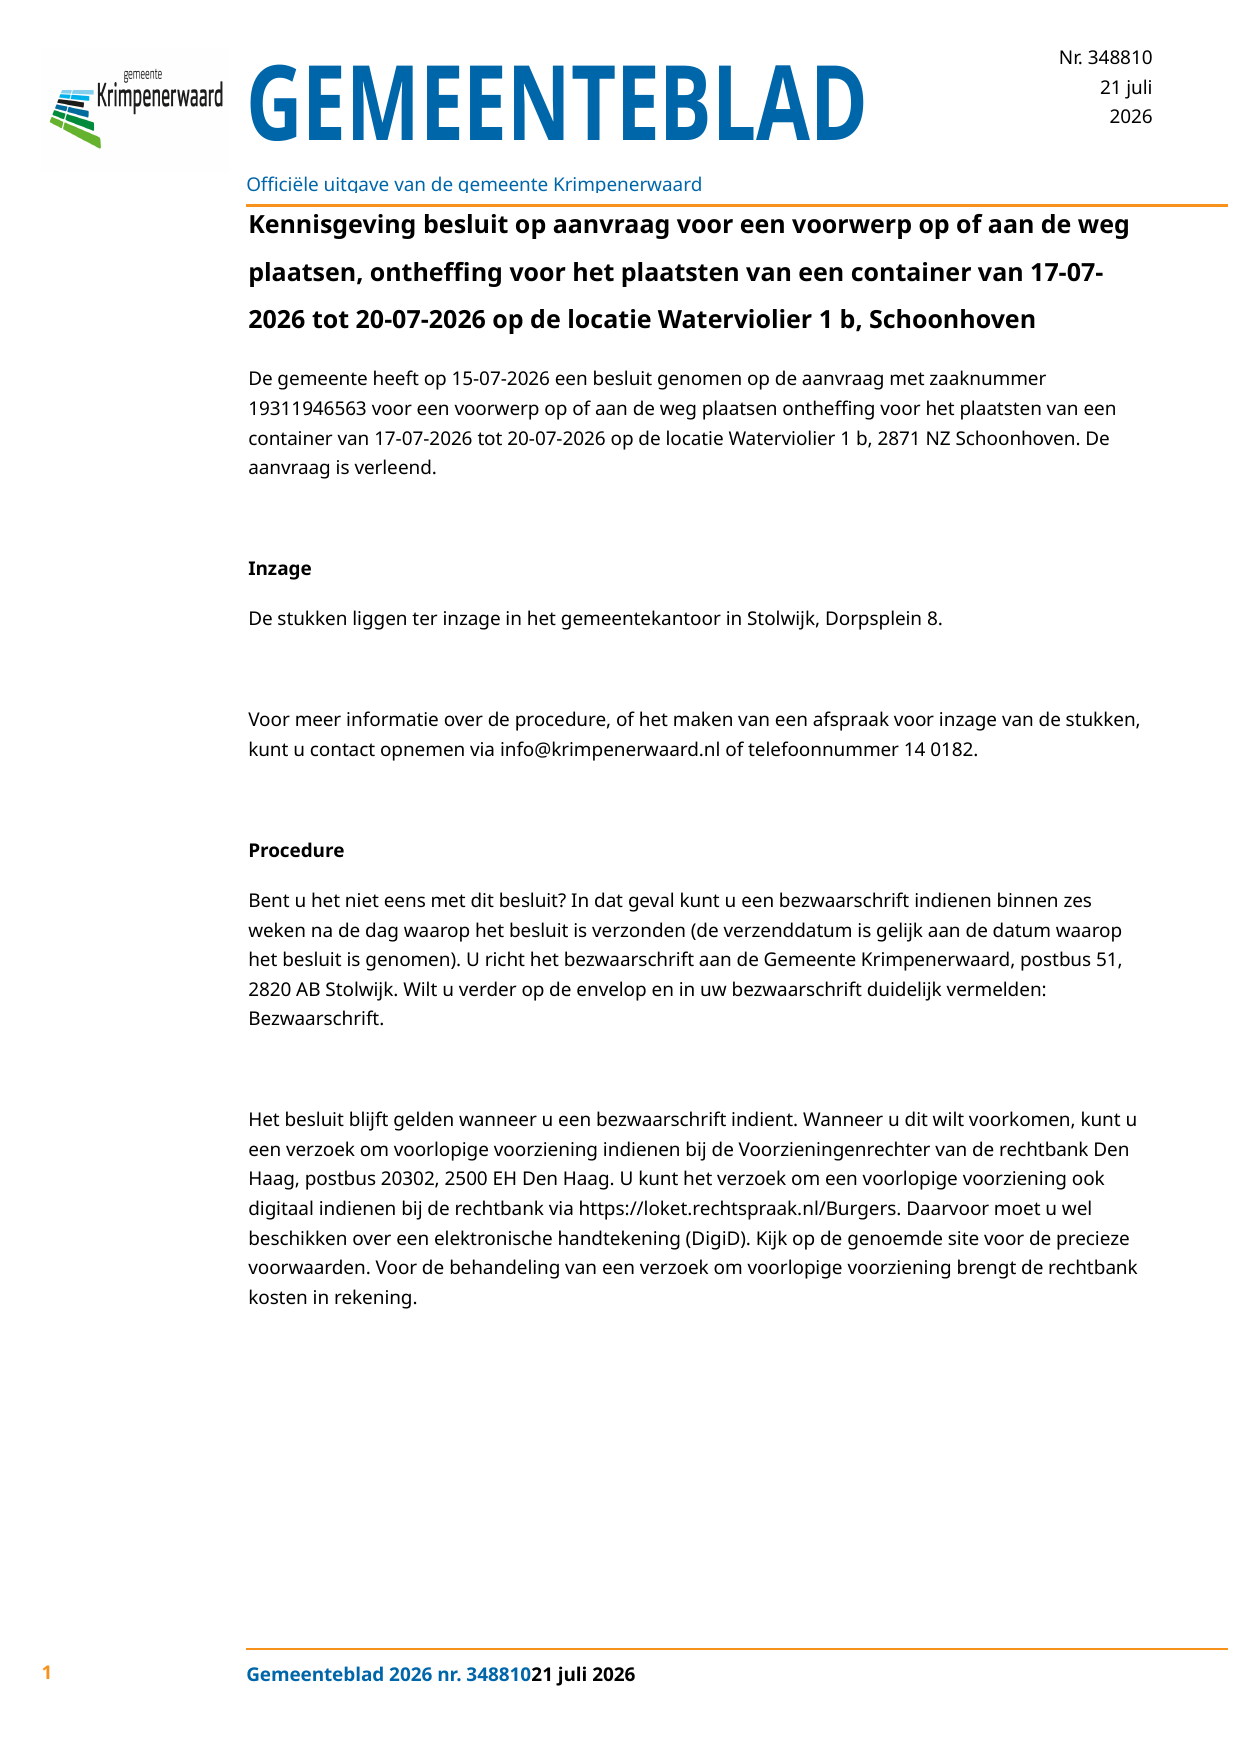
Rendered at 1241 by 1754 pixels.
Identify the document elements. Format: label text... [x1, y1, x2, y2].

text De stukken liggen ter inzage in het gemeentekantoor in Stolwijk, Dorpsplein 8. [248, 606, 1152, 631]
text Kennisgeving besluit op aanvraag voor een voorwerp op of aan de weg plaatsen, ontheffing voor het plaatsten van een container van 17-07-2026 tot 20-07-2026 op de locatie Waterviolier 1 b, Schoonhoven [248, 207, 1152, 336]
text De gemeente heeft op 15-07-2026 een besluit genomen op de aanvraag met zaaknummer 19311946563 voor een voorwerp op of aan de weg plaatsen ontheffing voor het plaatsten van een container van 17-07-2026 tot 20-07-2026 op de locatie Waterviolier 1 b, 2871 NZ Schoonhoven. De aanvraag is verleend. [248, 366, 1152, 480]
text Inzage [248, 555, 1152, 581]
text Bent u het niet eens met dit besluit? In dat geval kunt u een bezwaarschrift indienen binnen zes weken na de dag waarop het besluit is verzonden (de verzenddatum is gelijk aan de datum waarop het besluit is genomen). U richt het bezwaarschrift aan de Gemeente Krimpenerwaard, postbus 51, 2820 AB Stolwijk. Wilt u verder op de envelop en in uw bezwaarschrift duidelijk vermelden: Bezwaarschrift. [248, 887, 1152, 1031]
text Het besluit blijft gelden wanneer u een bezwaarschrift indient. Wanneer u dit wilt voorkomen, kunt u een verzoek om voorlopige voorziening indienen bij de Voorzieningenrechter van de rechtbank Den Haag, postbus 20302, 2500 EH Den Haag. U kunt het verzoek om een voorlopige voorziening ook digitaal indienen bij de rechtbank via https://loket.rechtspraak.nl/Burgers. Daarvoor moet u wel beschikken over een elektronische handtekening (DigiD). Kijk op de genoemde site voor de precieze voorwaarden. Voor de behandeling van een verzoek om voorlopige voorziening brengt de rechtbank kosten in rekening. [248, 1106, 1152, 1309]
picture [41, 47, 231, 172]
text Voor meer informatie over de procedure, of het maken van een afspraak voor inzage van de stukken, kunt u contact opnemen via info@krimpenerwaard.nl of telefoonnummer 14 0182. [248, 706, 1152, 762]
text Procedure [248, 837, 1152, 862]
